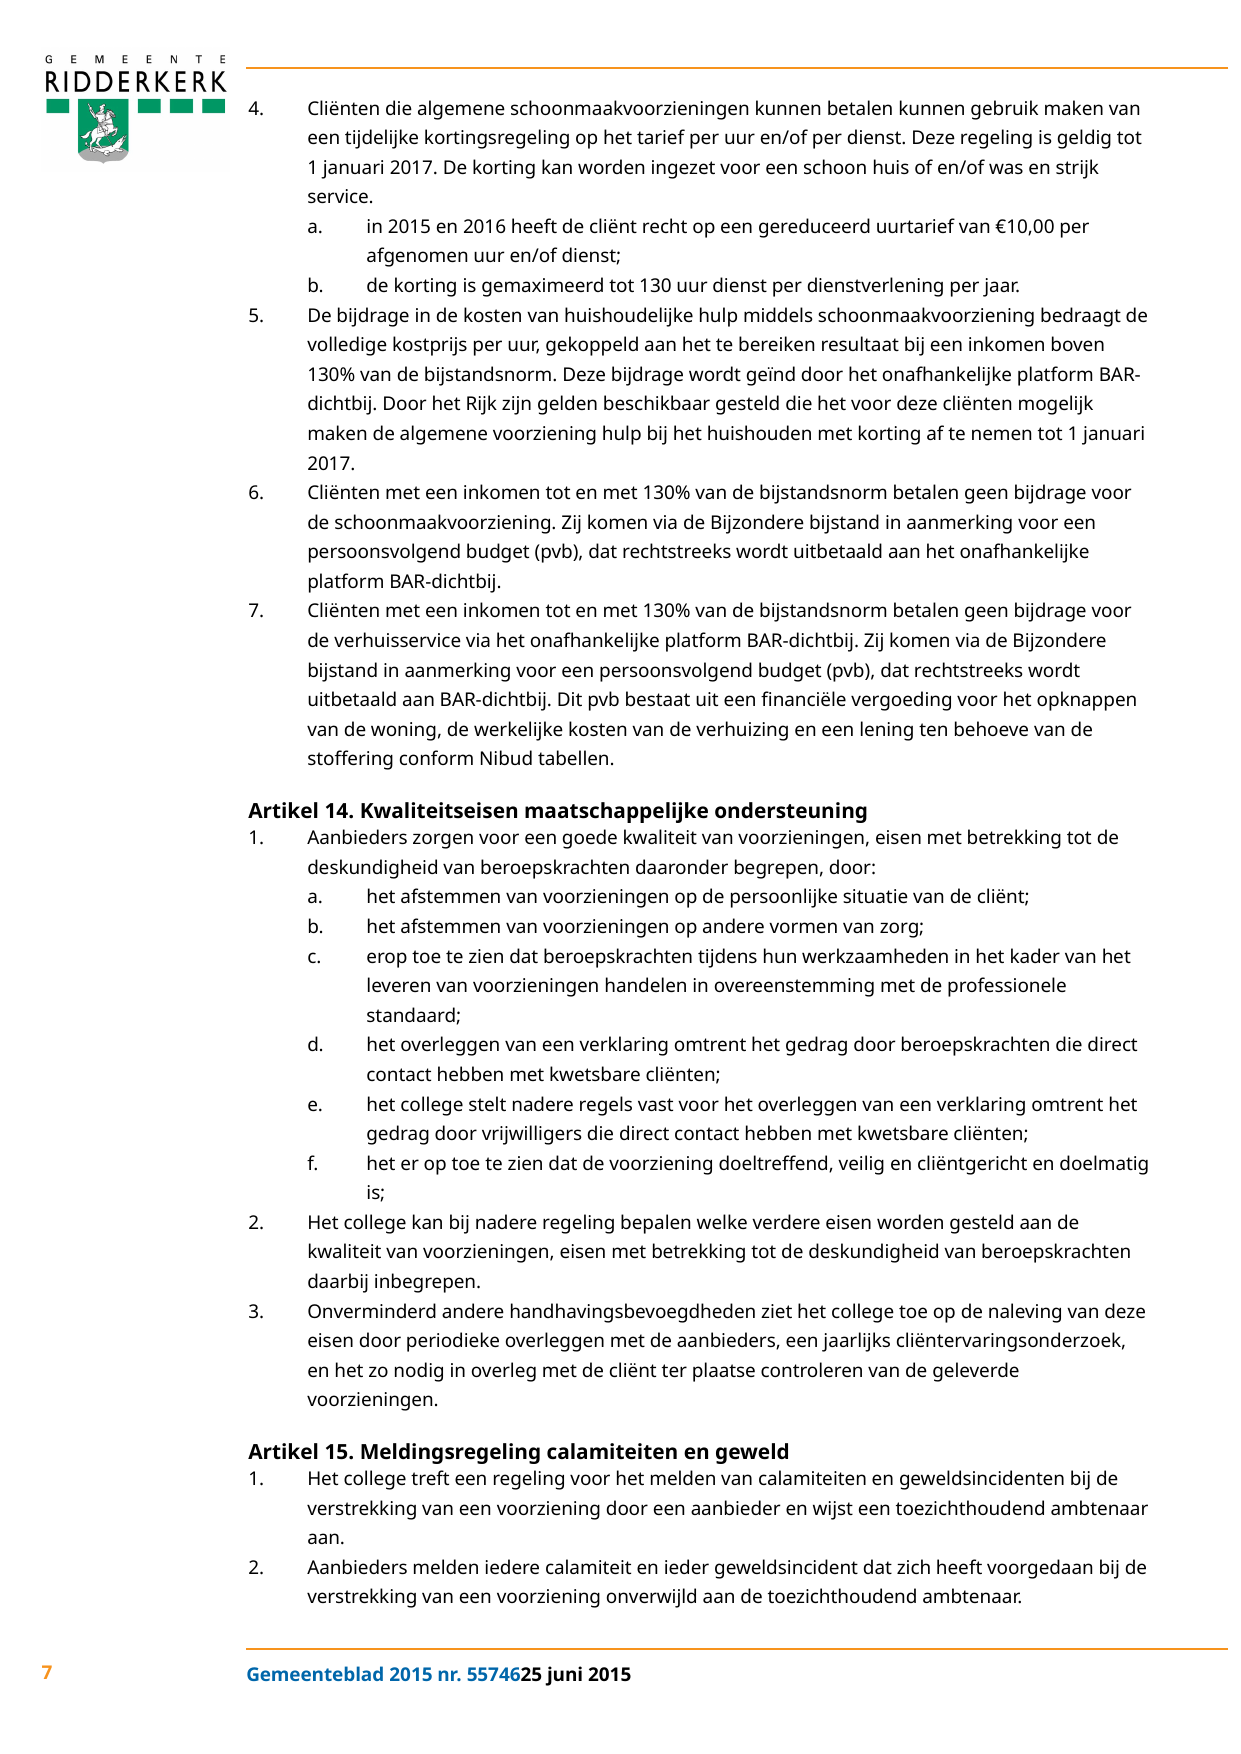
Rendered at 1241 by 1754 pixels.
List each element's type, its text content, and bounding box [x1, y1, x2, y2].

list het er op toe te zien dat de voorziening doeltreffend, veilig en cliëntgericht en doelmatig is; [307, 1150, 1152, 1205]
list het overleggen van een verklaring omtrent het gedrag door beroepskrachten die direct contact hebben met kwetsbare cliënten; [307, 1032, 1152, 1087]
list in 2015 en 2016 heeft de cliënt recht op een gereduceerd uurtarief van €10,00 per afgenomen uur en/of dienst; [307, 213, 1152, 268]
list Aanbieders melden iedere calamiteit en ieder geweldsincident dat zich heeft voorgedaan bij de verstrekking van een voorziening onverwijld aan de toezichthoudend ambtenaar. [248, 1554, 1152, 1609]
list Het college kan bij nadere regeling bepalen welke verdere eisen worden gesteld aan de kwaliteit van voorzieningen, eisen met betrekking tot de deskundigheid van beroepskrachten daarbij inbegrepen. [248, 1209, 1152, 1294]
list De bijdrage in de kosten van huishoudelijke hulp middels schoonmaakvoorziening bedraagt de volledige kostprijs per uur, gekoppeld aan het te bereiken resultaat bij een inkomen boven 130% van de bijstandsnorm. Deze bijdrage wordt geïnd door het onafhankelijke platform BAR-dichtbij. Door het Rijk zijn gelden beschikbaar gesteld die het voor deze cliënten mogelijk maken de algemene voorziening hulp bij het huishouden met korting af te nemen tot 1 januari 2017. [248, 302, 1152, 476]
list erop toe te zien dat beroepskrachten tijdens hun werkzaamheden in het kader van het leveren van voorzieningen handelen in overeenstemming met de professionele standaard; [307, 943, 1152, 1028]
text Artikel 14. Kwaliteitseisen maatschappelijke ondersteuning [248, 796, 1152, 824]
text Artikel 15. Meldingsregeling calamiteiten en geweld [248, 1437, 1152, 1465]
list Cliënten met een inkomen tot en met 130% van de bijstandsnorm betalen geen bijdrage voor de schoonmaakvoorziening. Zij komen via de Bijzondere bijstand in aanmerking voor een persoonsvolgend budget (pvb), dat rechtstreeks wordt uitbetaald aan het onafhankelijke platform BAR-dichtbij. [248, 479, 1152, 594]
list Het college treft een regeling voor het melden van calamiteiten en geweldsincidenten bij de verstrekking van een voorziening door een aanbieder en wijst een toezichthoudend ambtenaar aan. [248, 1465, 1152, 1550]
list het college stelt nadere regels vast voor het overleggen van een verklaring omtrent het gedrag door vrijwilligers die direct contact hebben met kwetsbare cliënten; [307, 1091, 1152, 1146]
list Cliënten met een inkomen tot en met 130% van de bijstandsnorm betalen geen bijdrage voor de verhuisservice via het onafhankelijke platform BAR-dichtbij. Zij komen via de Bijzondere bijstand in aanmerking voor een persoonsvolgend budget (pvb), dat rechtstreeks wordt uitbetaald aan BAR-dichtbij. Dit pvb bestaat uit een financiële vergoeding voor het opknappen van de woning, de werkelijke kosten van de verhuizing en een lening ten behoeve van de stoffering conform Nibud tabellen. [248, 598, 1152, 771]
list het afstemmen van voorzieningen op andere vormen van zorg; [307, 913, 1152, 939]
list het afstemmen van voorzieningen op de persoonlijke situatie van de cliënt; [307, 884, 1152, 909]
list Aanbieders zorgen voor een goede kwaliteit van voorzieningen, eisen met betrekking tot de deskundigheid van beroepskrachten daaronder begrepen, door: [248, 824, 1152, 880]
list Cliënten die algemene schoonmaakvoorzieningen kunnen betalen kunnen gebruik maken van een tijdelijke kortingsregeling op het tarief per uur en/of per dienst. Deze regeling is geldig tot 1 januari 2017. De korting kan worden ingezet voor een schoon huis of en/of was en strijk service. [248, 95, 1152, 209]
list de korting is gemaximeerd tot 130 uur dienst per dienstverlening per jaar. [307, 272, 1152, 298]
picture [41, 47, 231, 172]
list Onverminderd andere handhavingsbevoegdheden ziet het college toe op de naleving van deze eisen door periodieke overleggen met de aanbieders, een jaarlijks cliëntervaringsonderzoek, en het zo nodig in overleg met de cliënt ter plaatse controleren van de geleverde voorzieningen. [248, 1298, 1152, 1412]
